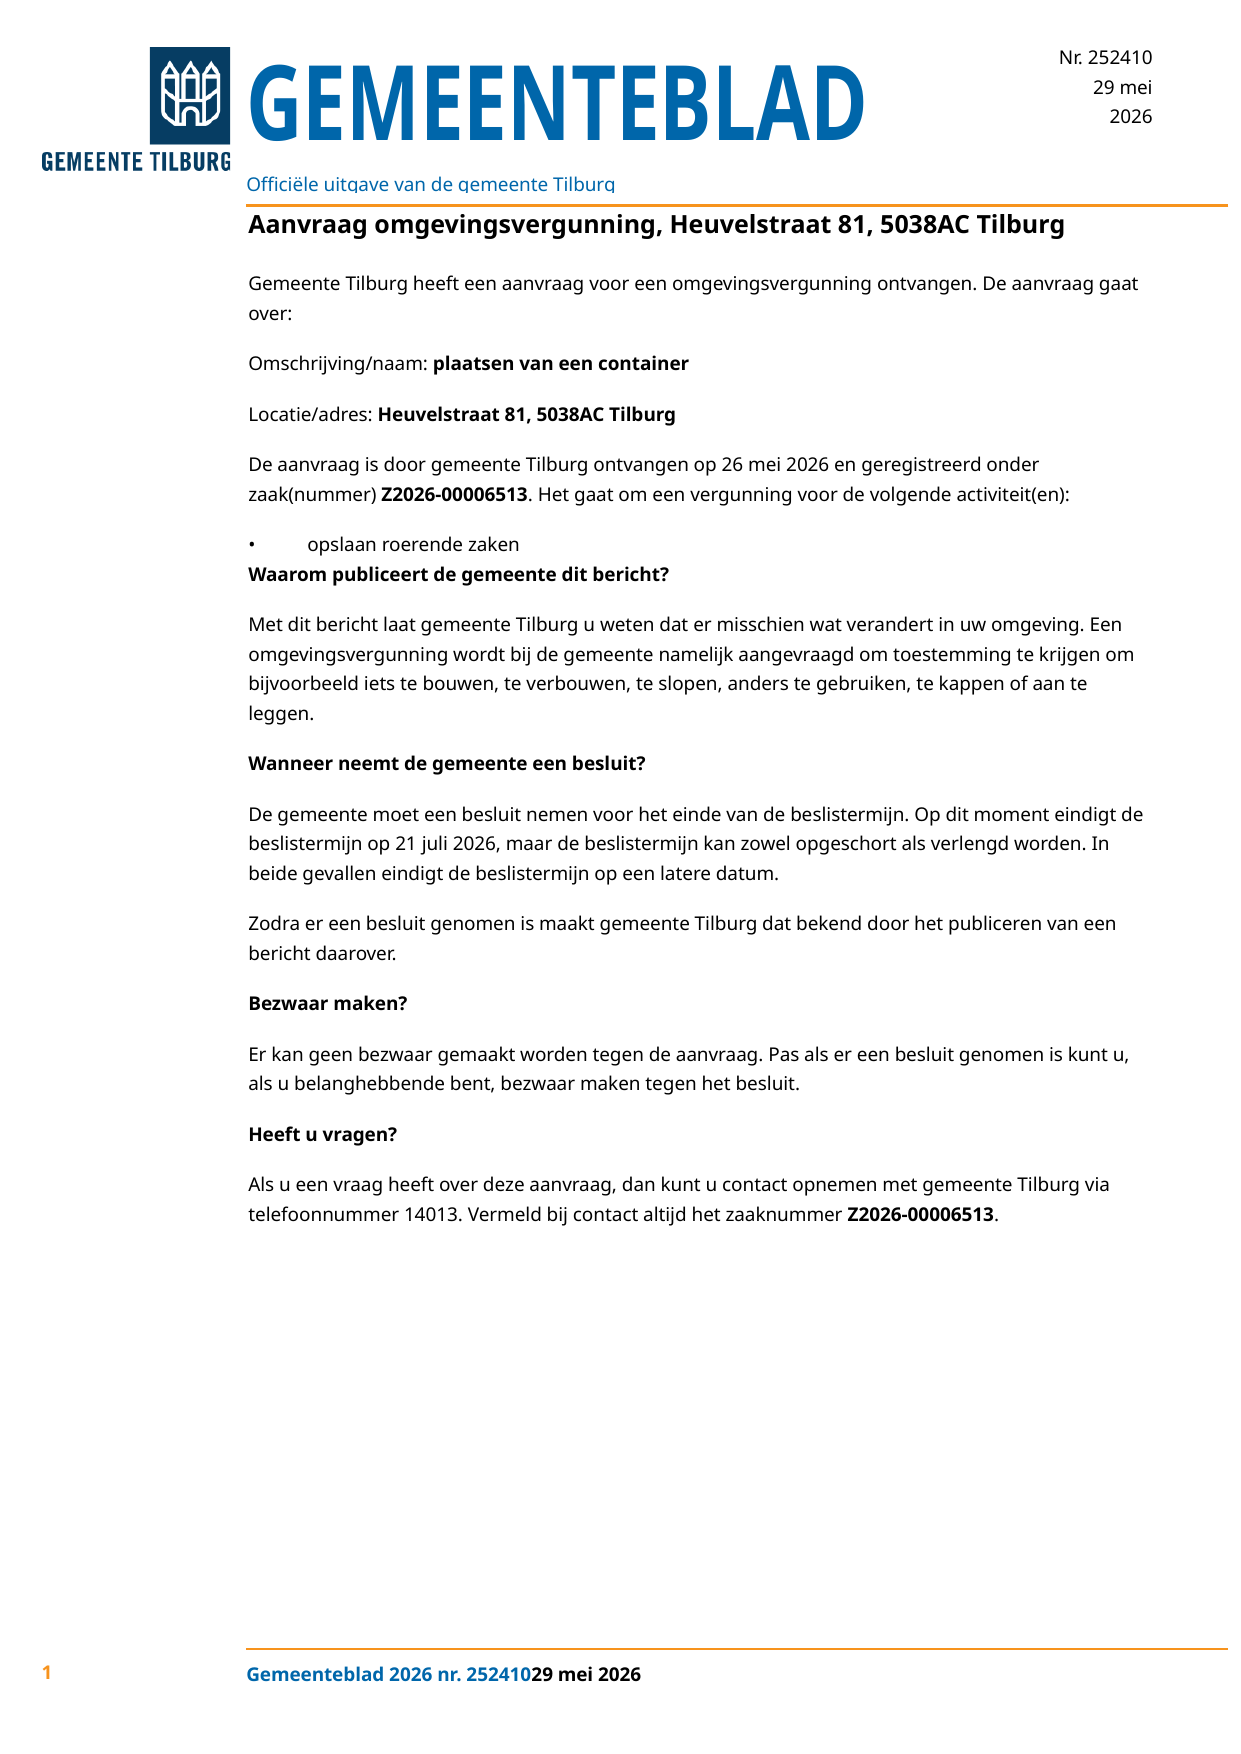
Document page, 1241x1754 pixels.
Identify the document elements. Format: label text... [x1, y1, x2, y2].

list opslaan roerende zaken [248, 531, 1152, 557]
text Zodra er een besluit genomen is maakt gemeente Tilburg dat bekend door het publiceren van een bericht daarover. [248, 910, 1152, 966]
text Heeft u vragen? [248, 1121, 1152, 1146]
text Als u een vraag heeft over deze aanvraag, dan kunt u contact opnemen met gemeente Tilburg via telefoonnummer 14013. Vermeld bij contact altijd het zaaknummer Z2026-00006513. [248, 1171, 1152, 1226]
text De gemeente moet een besluit nemen voor het einde van de beslistermijn. Op dit moment eindigt de beslistermijn op 21 juli 2026, maar de beslistermijn kan zowel opgeschort als verlengd worden. In beide gevallen eindigt de beslistermijn op een latere datum. [248, 801, 1152, 886]
text Omschrijving/naam: plaatsen van een container [248, 350, 1152, 376]
picture [41, 47, 231, 172]
text Waarom publiceert de gemeente dit bericht? [248, 561, 1152, 586]
text Gemeente Tilburg heeft een aanvraag voor een omgevingsvergunning ontvangen. De aanvraag gaat over: [248, 270, 1152, 326]
text Bezwaar maken? [248, 990, 1152, 1016]
text De aanvraag is door gemeente Tilburg ontvangen op 26 mei 2026 en geregistreerd onder zaak(nummer) Z2026-00006513. Het gaat om een vergunning voor de volgende activiteit(en): [248, 451, 1152, 506]
text Met dit bericht laat gemeente Tilburg u weten dat er misschien wat verandert in uw omgeving. Een omgevingsvergunning wordt bij de gemeente namelijk aangevraagd om toestemming te krijgen om bijvoorbeeld iets te bouwen, te verbouwen, te slopen, anders te gebruiken, te kappen of aan te leggen. [248, 611, 1152, 726]
text Wanneer neemt de gemeente een besluit? [248, 750, 1152, 776]
text Locatie/adres: Heuvelstraat 81, 5038AC Tilburg [248, 401, 1152, 426]
text Aanvraag omgevingsvergunning, Heuvelstraat 81, 5038AC Tilburg [248, 207, 1152, 241]
text Er kan geen bezwaar gemaakt worden tegen de aanvraag. Pas als er een besluit genomen is kunt u, als u belanghebbende bent, bezwaar maken tegen het besluit. [248, 1041, 1152, 1096]
